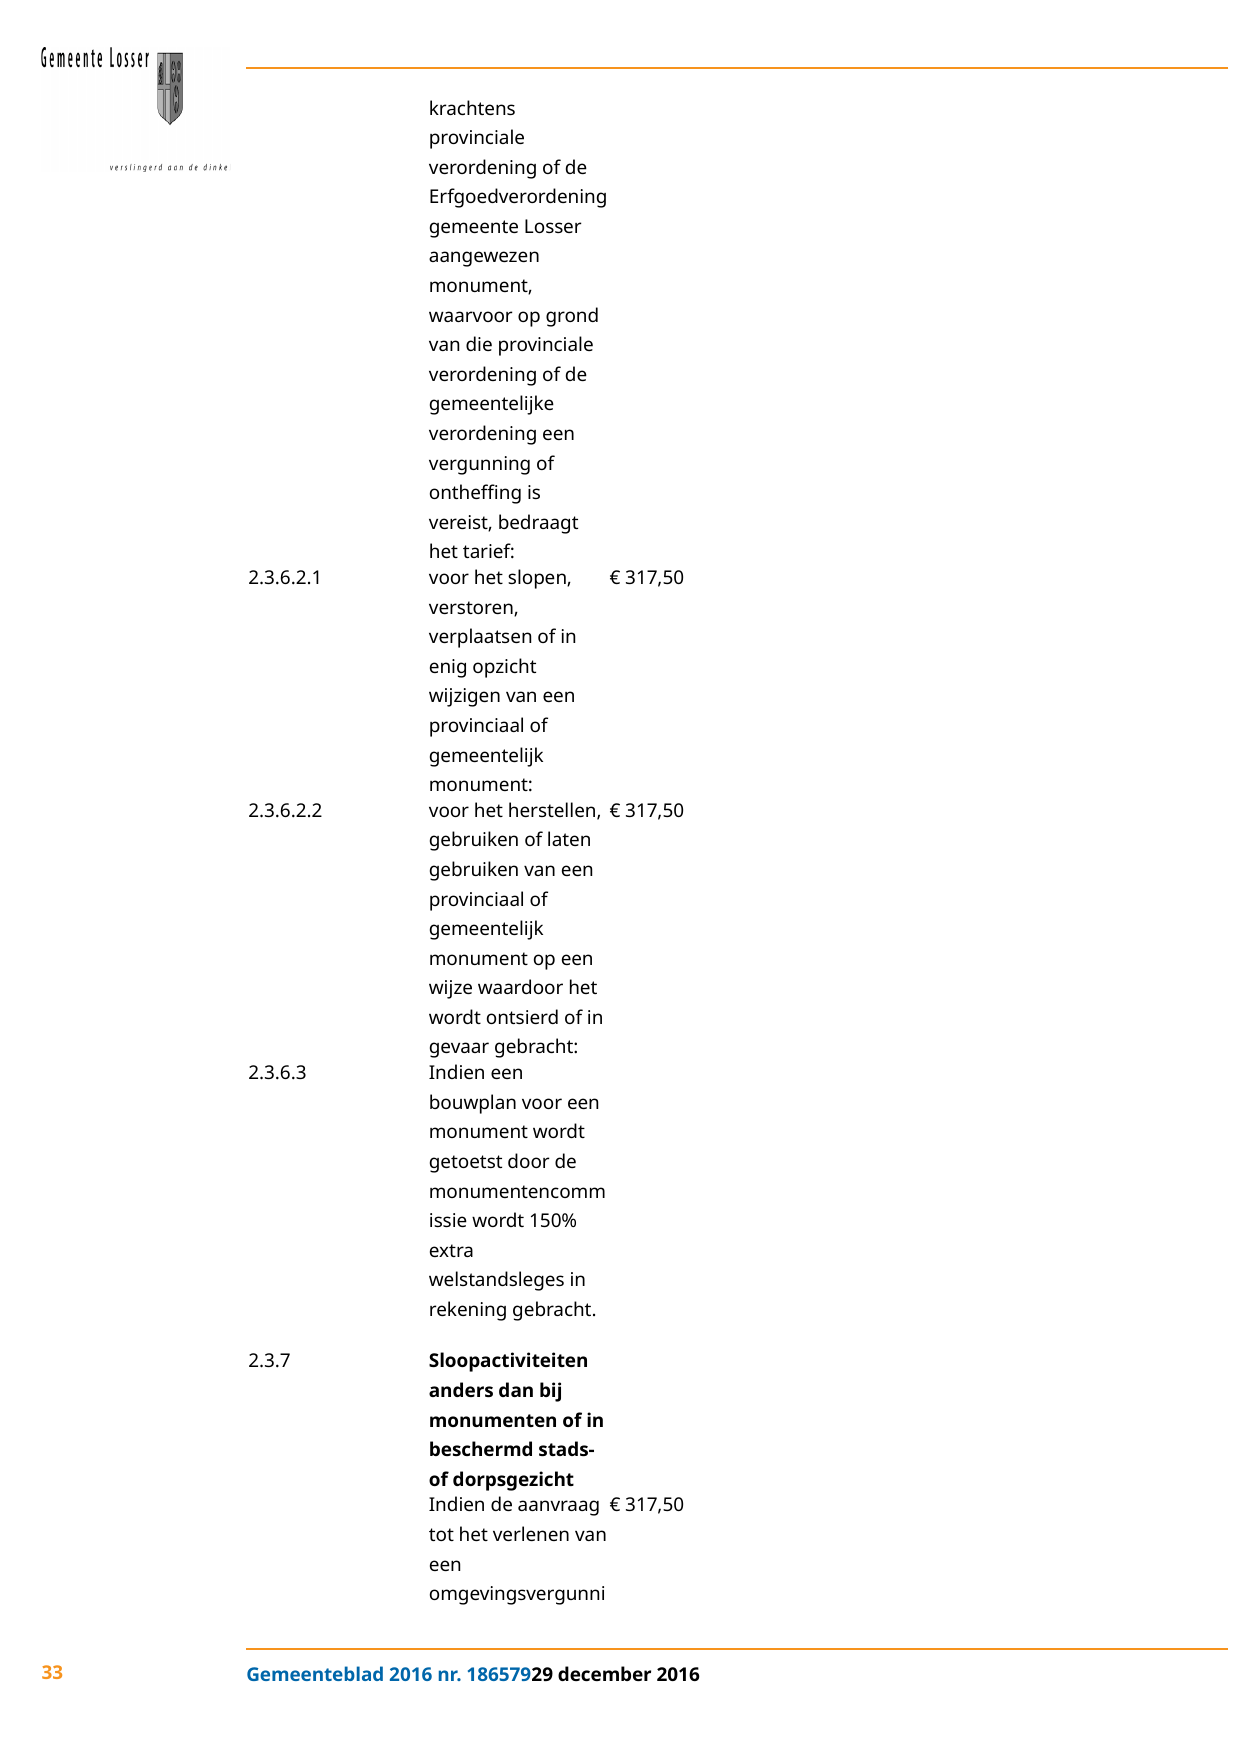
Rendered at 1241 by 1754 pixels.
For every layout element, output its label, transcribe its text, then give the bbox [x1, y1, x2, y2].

table_cell [248, 1322, 429, 1348]
table_cell [609, 1348, 790, 1492]
table_cell [609, 1322, 790, 1348]
table_cell € 317,50 [609, 797, 790, 1059]
table_cell 2.3.6.2.1 [248, 564, 429, 797]
table_cell [790, 1348, 971, 1492]
table_cell 2.3.6.2.2 [248, 797, 429, 1059]
table_cell [248, 95, 429, 564]
table_cell [790, 564, 971, 797]
table_cell voor het slopen, verstoren, verplaatsen of in enig opzicht wijzigen van een provinciaal of gemeentelijk monument: [429, 564, 609, 797]
table_cell [609, 95, 790, 564]
table_cell [790, 95, 971, 564]
picture [41, 47, 231, 172]
table_cell voor het herstellen, gebruiken of laten gebruiken van een provinciaal of gemeentelijk monument op een wijze waardoor het wordt ontsierd of in gevaar gebracht: [429, 797, 609, 1059]
table_cell 2.3.6.3 [248, 1060, 429, 1322]
table_cell Indien een bouwplan voor een monument wordt getoetst door de monumentencommissie wordt 150% extra welstandsleges in rekening gebracht. [429, 1060, 609, 1322]
table_cell [790, 797, 971, 1059]
table_cell [609, 1060, 790, 1322]
table_cell [790, 1492, 971, 1606]
table_cell [429, 1322, 609, 1348]
table_cell 2.3.7 [248, 1348, 429, 1492]
table_cell [790, 1060, 971, 1322]
table_cell [248, 1492, 429, 1606]
table_cell Sloopactiviteiten anders dan bij monumenten of in beschermd stads- of dorpsgezicht [429, 1348, 609, 1492]
table_cell [790, 1322, 971, 1348]
table_cell Indien de aanvraag tot het verlenen van een omgevingsvergunni [429, 1492, 609, 1606]
table_cell € 317,50 [609, 564, 790, 797]
table_cell € 317,50 [609, 1492, 790, 1606]
table_cell krachtens provinciale verordening of de Erfgoedverordening gemeente Losser aangewezen monument, waarvoor op grond van die provinciale verordening of de gemeentelijke verordening een vergunning of ontheffing is vereist, bedraagt het tarief: [429, 95, 609, 564]
